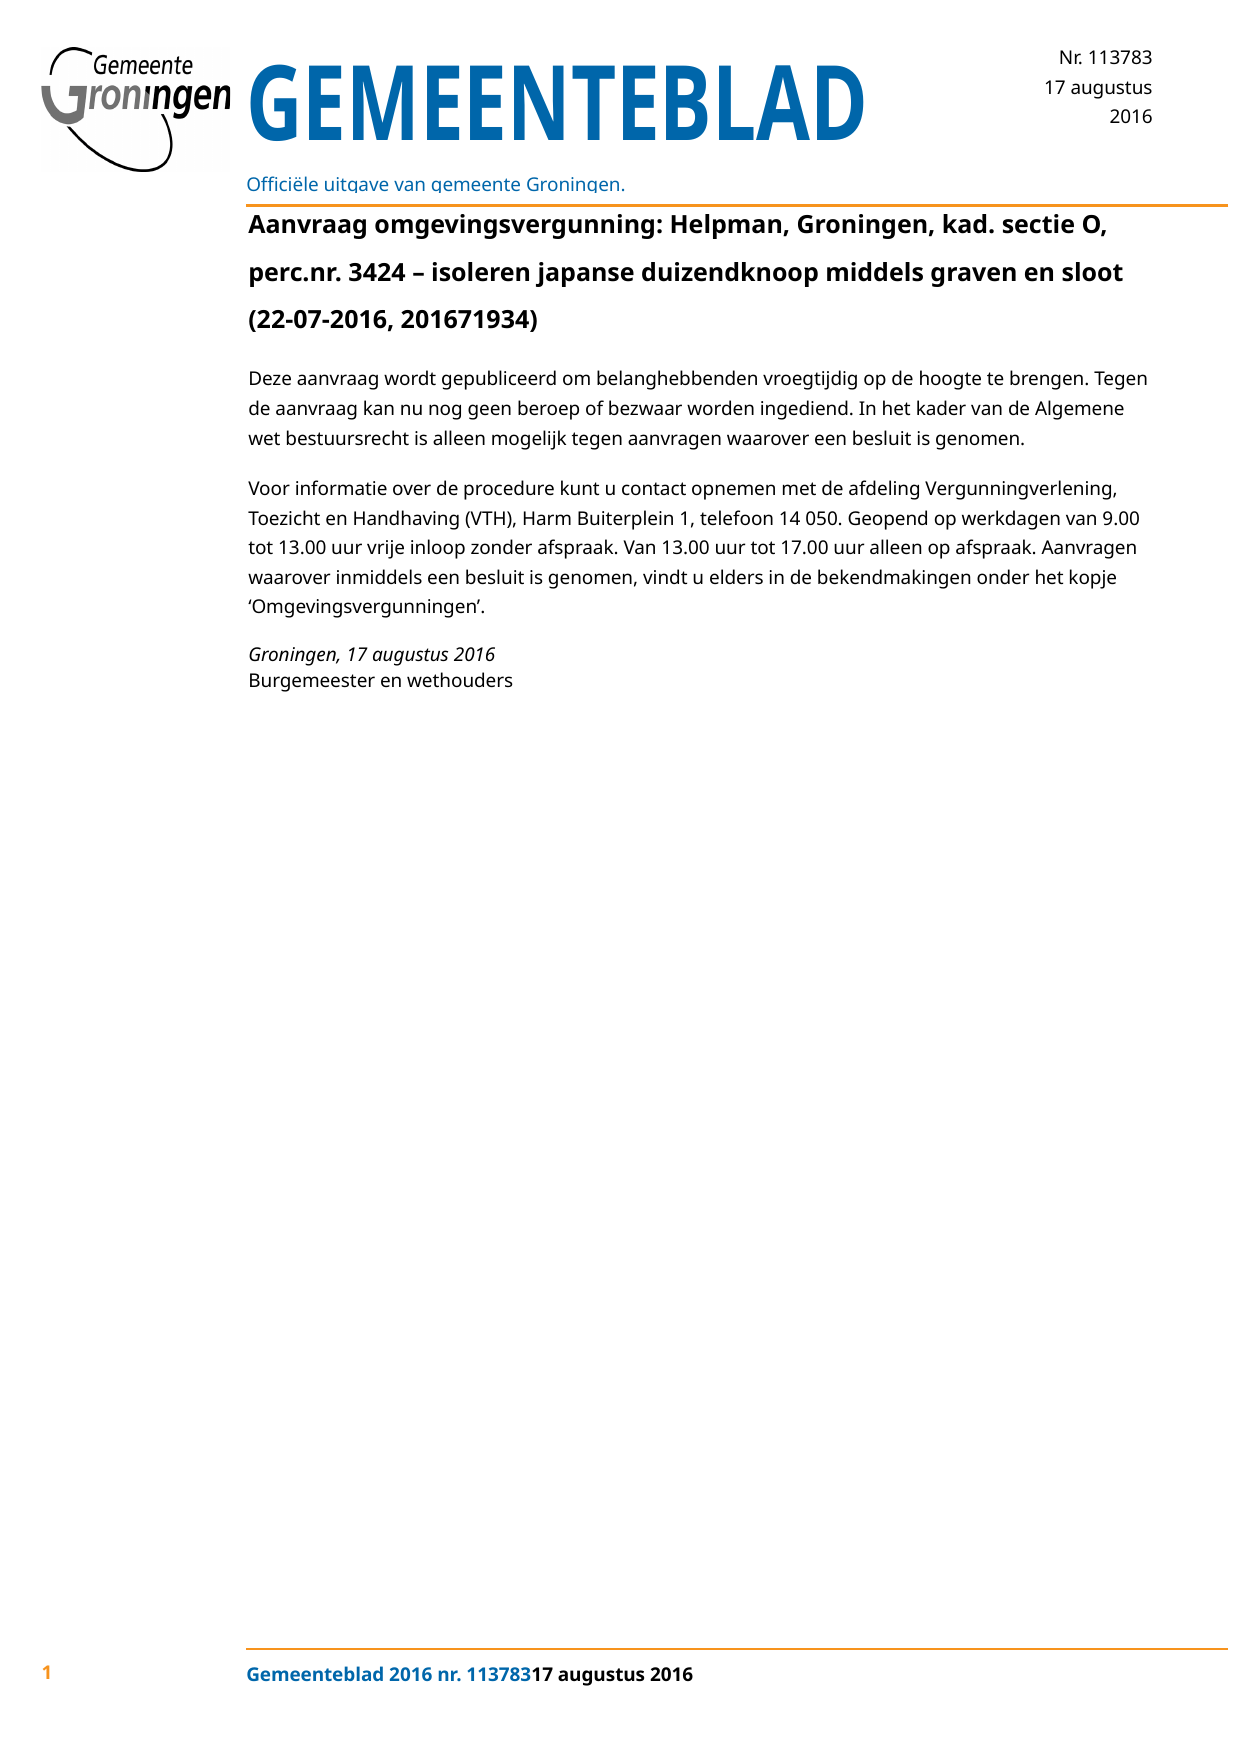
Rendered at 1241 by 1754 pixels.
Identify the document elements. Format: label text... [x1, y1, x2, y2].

picture [41, 47, 231, 172]
text Groningen, 17 augustus 2016 [248, 641, 1152, 667]
text Aanvraag omgevingsvergunning: Helpman, Groningen, kad. sectie O, perc.nr. 3424 – isoleren japanse duizendknoop middels graven en sloot (22-07-2016, 201671934) [248, 207, 1152, 336]
text Voor informatie over de procedure kunt u contact opnemen met de afdeling Vergunningverlening, Toezicht en Handhaving (VTH), Harm Buiterplein 1, telefoon 14 050. Geopend op werkdagen van 9.00 tot 13.00 uur vrije inloop zonder afspraak. Van 13.00 uur tot 17.00 uur alleen op afspraak. Aanvragen waarover inmiddels een besluit is genomen, vindt u elders in de bekendmakingen onder het kopje ‘Omgevingsvergunningen’. [248, 475, 1152, 619]
text Burgemeester en wethouders [248, 667, 1152, 693]
text Deze aanvraag wordt gepubliceerd om belanghebbenden vroegtijdig op de hoogte te brengen. Tegen de aanvraag kan nu nog geen beroep of bezwaar worden ingediend. In het kader van de Algemene wet bestuursrecht is alleen mogelijk tegen aanvragen waarover een besluit is genomen. [248, 366, 1152, 450]
